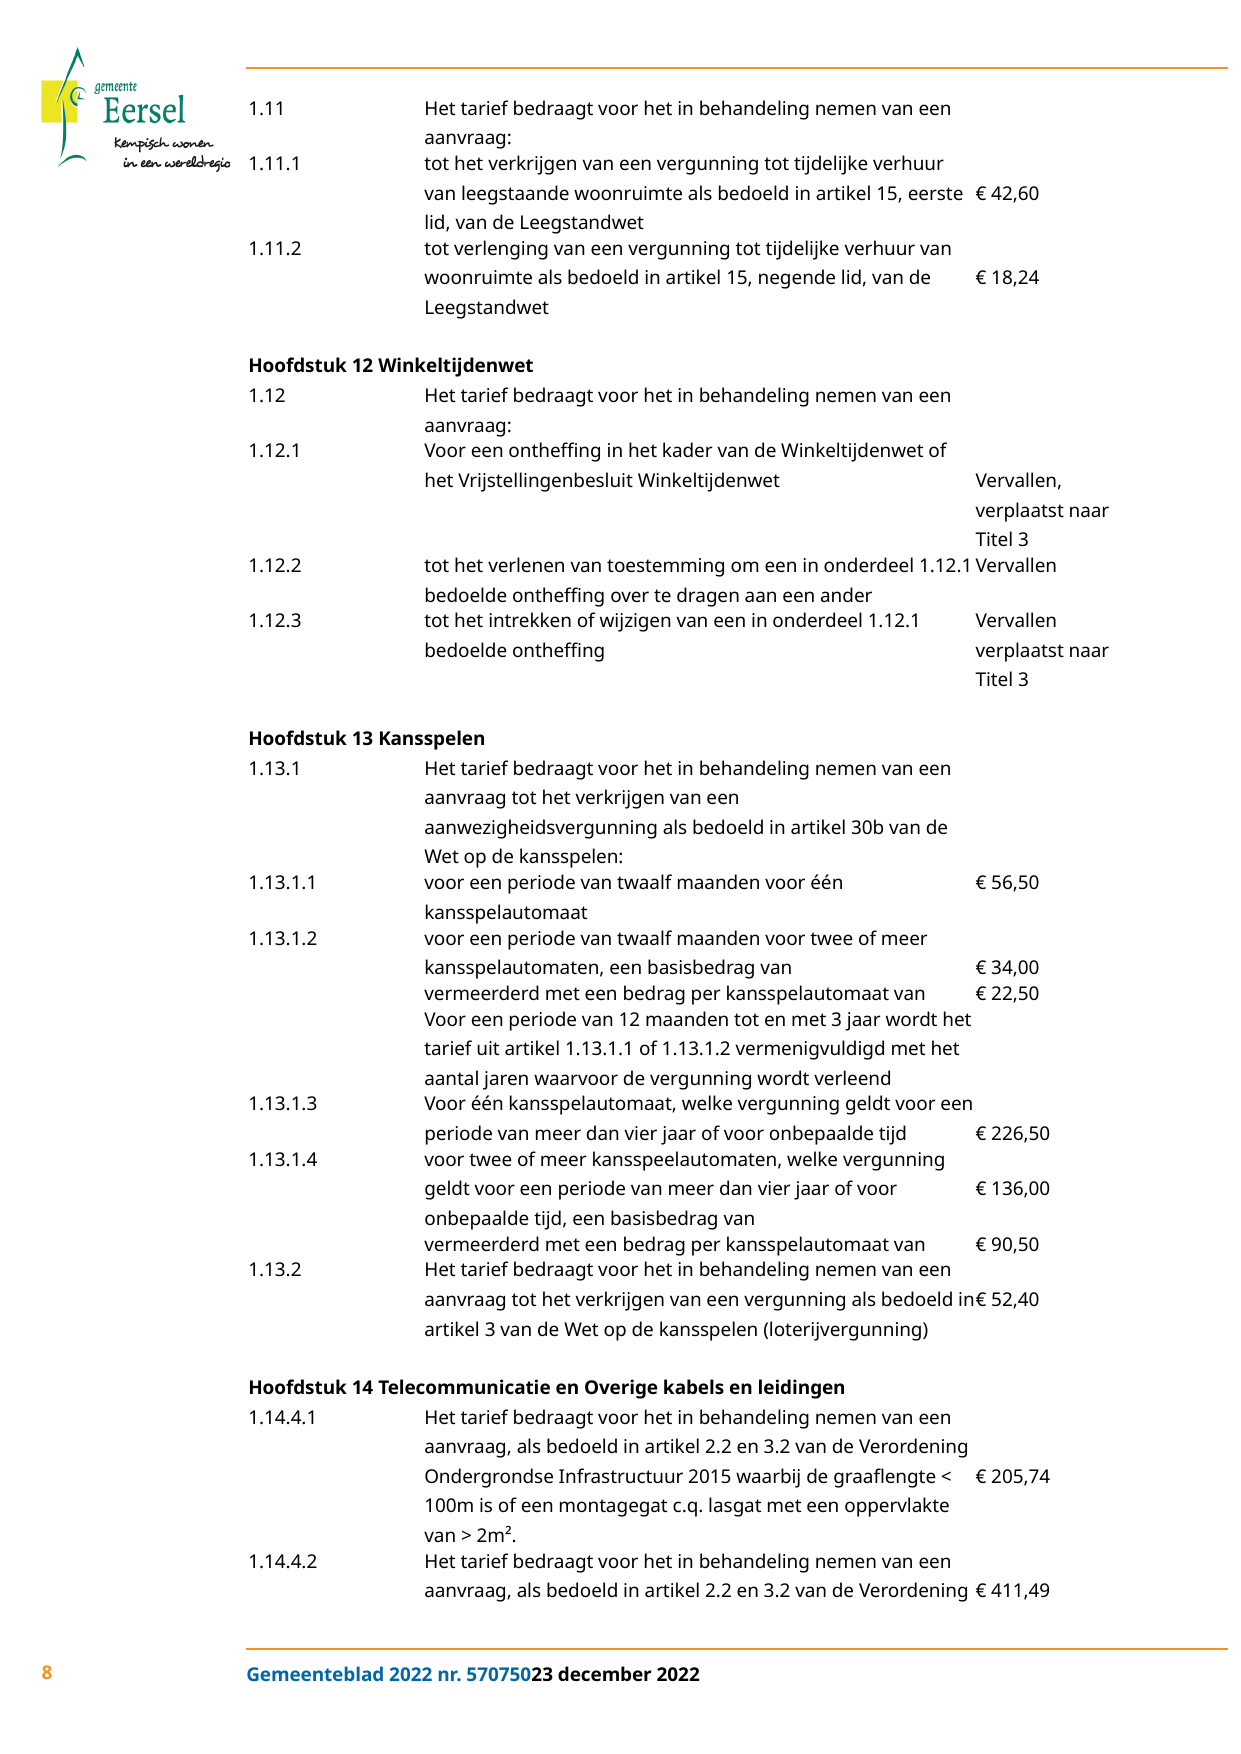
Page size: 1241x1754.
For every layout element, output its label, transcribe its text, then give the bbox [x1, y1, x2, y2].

table_cell € 22,50 [975, 980, 1152, 1006]
table_header 1.13.1 [248, 755, 424, 869]
table_cell voor een periode van twaalf maanden voor één kansspelautomaat [424, 869, 975, 925]
text Hoofdstuk 14 Telecommunicatie en Overige kabels en leidingen [248, 1374, 1152, 1400]
table_cell vermeerderd met een bedrag per kansspelautomaat van [424, 1231, 975, 1257]
table_cell tot verlenging van een vergunning tot tijdelijke verhuur van woonruimte als bedoeld in artikel 15, negende lid, van de Leegstandwet [424, 235, 975, 320]
table_cell tot het verlenen van toestemming om een in onderdeel 1.12.1 bedoelde ontheffing over te dragen aan een ander [424, 552, 975, 607]
table_cell Het tarief bedraagt voor het in behandeling nemen van een aanvraag, als bedoeld in artikel 2.2 en 3.2 van de Verordening [424, 1548, 975, 1603]
table_header [975, 95, 1152, 150]
table_cell 1.12.2 [248, 552, 424, 607]
table_cell € 90,50 [975, 1231, 1152, 1257]
table_cell 1.11.2 [248, 235, 424, 320]
table_cell voor een periode van twaalf maanden voor twee of meer kansspelautomaten, een basisbedrag van [424, 925, 975, 980]
table_cell € 42,60 [975, 150, 1152, 235]
table_header [975, 383, 1152, 438]
table_cell Vervallen, verplaatst naar Titel 3 [975, 438, 1152, 552]
table_cell 1.14.4.2 [248, 1548, 424, 1603]
table_header 1.14.4.1 [248, 1404, 424, 1548]
table_header 1.12 [248, 383, 424, 438]
table_cell € 226,50 [975, 1091, 1152, 1146]
table_cell Het tarief bedraagt voor het in behandeling nemen van een aanvraag tot het verkrijgen van een vergunning als bedoeld in artikel 3 van de Wet op de kansspelen (loterijvergunning) [424, 1257, 975, 1341]
table_cell € 136,00 [975, 1146, 1152, 1231]
table_cell 1.12.1 [248, 438, 424, 552]
table_cell Voor een periode van 12 maanden tot en met 3 jaar wordt het tarief uit artikel 1.13.1.1 of 1.13.1.2 vermenigvuldigd met het aantal jaren waarvoor de vergunning wordt verleend [424, 1006, 975, 1091]
table_cell Vervallen [975, 552, 1152, 607]
table_header 1.11 [248, 95, 424, 150]
table_cell 1.13.1.3 [248, 1091, 424, 1146]
table_header Het tarief bedraagt voor het in behandeling nemen van een aanvraag, als bedoeld in artikel 2.2 en 3.2 van de Verordening Ondergrondse Infrastructuur 2015 waarbij de graaflengte < 100m is of een montagegat c.q. lasgat met een oppervlakte van > 2m². [424, 1404, 975, 1548]
table_cell 1.11.1 [248, 150, 424, 235]
table_cell [248, 1231, 424, 1257]
table_cell € 411,49 [975, 1548, 1152, 1603]
table_cell € 34,00 [975, 925, 1152, 980]
table_cell Vervallen verplaatst naar Titel 3 [975, 608, 1152, 692]
table_cell voor twee of meer kansspeelautomaten, welke vergunning geldt voor een periode van meer dan vier jaar of voor onbepaalde tijd, een basisbedrag van [424, 1146, 975, 1231]
table_cell 1.13.1.2 [248, 925, 424, 980]
text Hoofdstuk 12 Winkeltijdenwet [248, 353, 1152, 378]
table_cell 1.13.1.1 [248, 869, 424, 925]
table_cell [975, 1006, 1152, 1091]
table_cell vermeerderd met een bedrag per kansspelautomaat van [424, 980, 975, 1006]
table_cell Voor één kansspelautomaat, welke vergunning geldt voor een periode van meer dan vier jaar of voor onbepaalde tijd [424, 1091, 975, 1146]
table_cell Voor een ontheffing in het kader van de Winkeltijdenwet of het Vrijstellingenbesluit Winkeltijdenwet [424, 438, 975, 552]
picture [41, 47, 231, 172]
text Hoofdstuk 13 Kansspelen [248, 725, 1152, 751]
table_cell [248, 1006, 424, 1091]
table_header € 205,74 [975, 1404, 1152, 1548]
table_cell € 52,40 [975, 1257, 1152, 1341]
table_cell 1.13.2 [248, 1257, 424, 1341]
table_cell 1.13.1.4 [248, 1146, 424, 1231]
table_cell € 56,50 [975, 869, 1152, 925]
table_cell € 18,24 [975, 235, 1152, 320]
table_cell tot het verkrijgen van een vergunning tot tijdelijke verhuur van leegstaande woonruimte als bedoeld in artikel 15, eerste lid, van de Leegstandwet [424, 150, 975, 235]
table_cell [248, 980, 424, 1006]
table_header [975, 755, 1152, 869]
table_cell 1.12.3 [248, 608, 424, 692]
table_cell tot het intrekken of wijzigen van een in onderdeel 1.12.1 bedoelde ontheffing [424, 608, 975, 692]
table_header Het tarief bedraagt voor het in behandeling nemen van een aanvraag: [424, 95, 975, 150]
table_header Het tarief bedraagt voor het in behandeling nemen van een aanvraag tot het verkrijgen van een aanwezigheidsvergunning als bedoeld in artikel 30b van de Wet op de kansspelen: [424, 755, 975, 869]
table_header Het tarief bedraagt voor het in behandeling nemen van een aanvraag: [424, 383, 975, 438]
